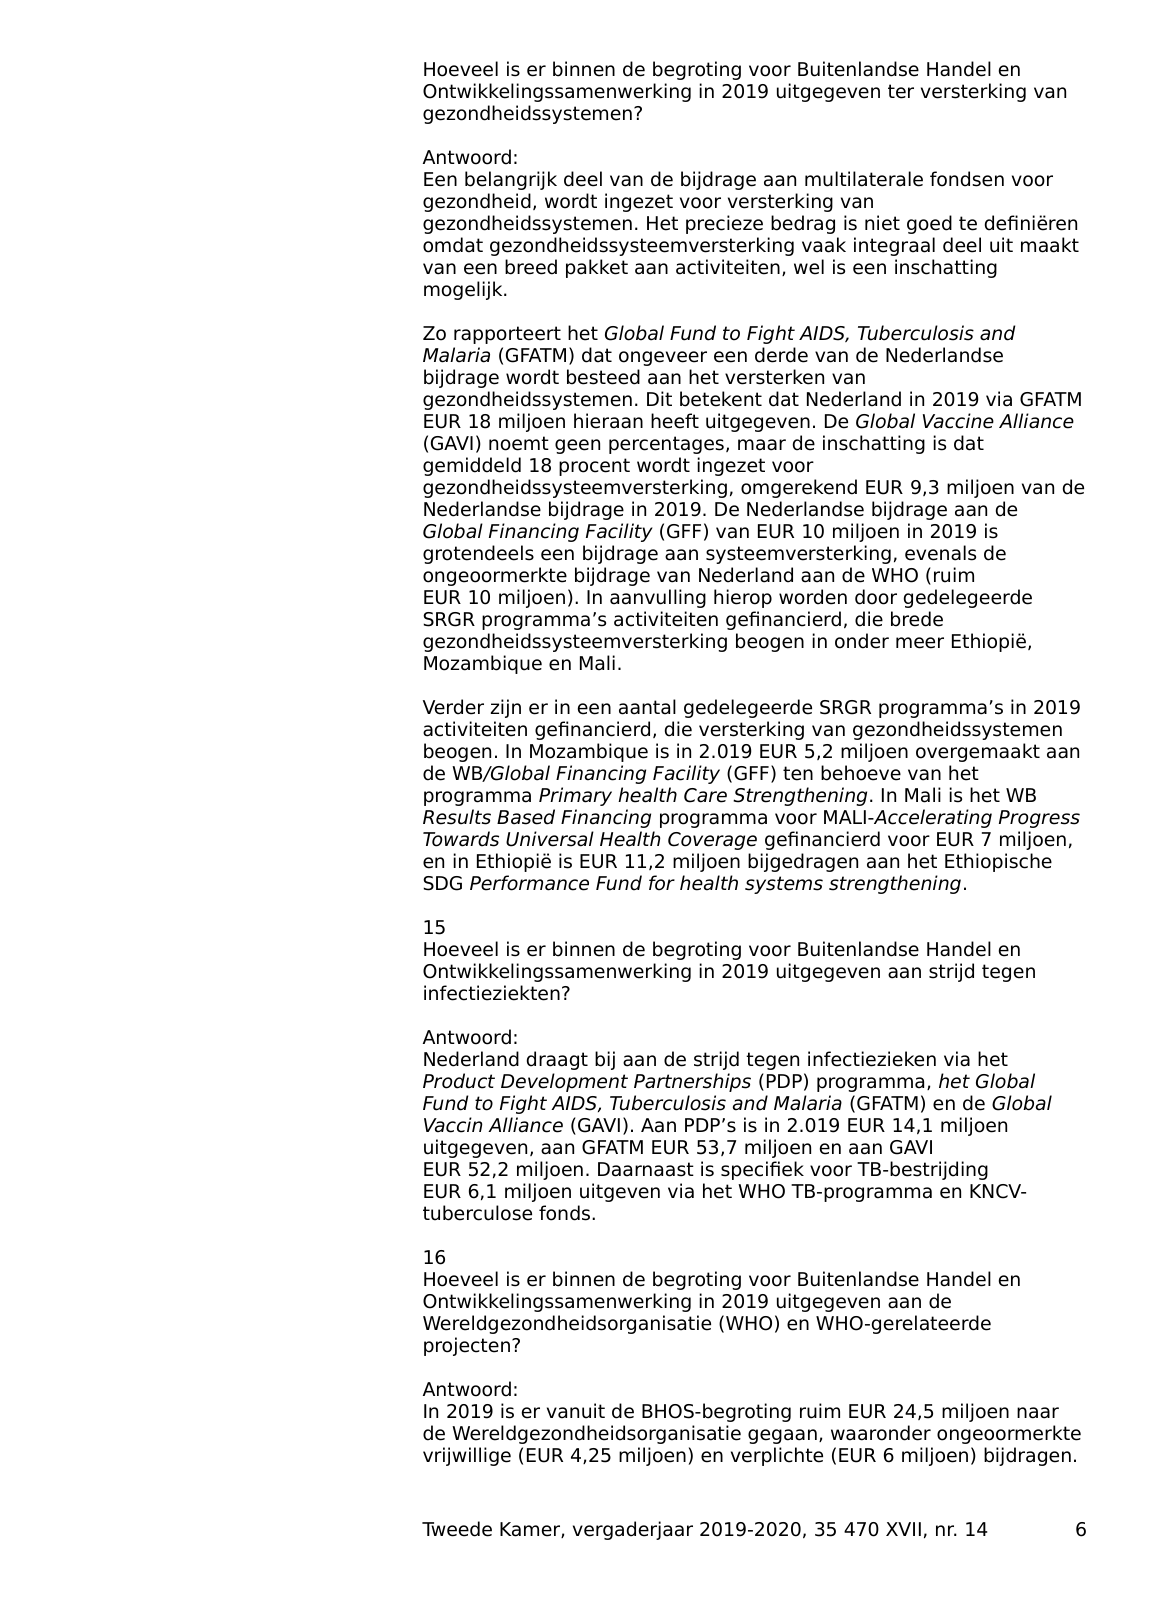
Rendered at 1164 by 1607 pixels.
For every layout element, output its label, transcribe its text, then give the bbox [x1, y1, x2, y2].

text Nederland draagt bij aan de strijd tegen infectiezieken via het Product Development Partnerships (PDP) programma, het Global Fund to Fight AIDS, Tuberculosis and Malaria (GFATM) en de Global Vaccin Alliance (GAVI). Aan PDP’s is in 2.019 EUR 14,1 miljoen uitgegeven, aan GFATM EUR 53,7 miljoen en aan GAVI EUR 52,2 miljoen. Daarnaast is specifiek voor TB-bestrijding EUR 6,1 miljoen uitgeven via het WHO TB-programma en KNCV-tuberculose fonds. [422, 1049, 1087, 1225]
text Antwoord: [422, 147, 1087, 169]
text 15 [422, 917, 1087, 939]
text Antwoord: [422, 1379, 1087, 1401]
text Een belangrijk deel van de bijdrage aan multilaterale fondsen voor gezondheid, wordt ingezet voor versterking van gezondheidssystemen. Het precieze bedrag is niet goed te definiëren omdat gezondheidssysteemversterking vaak integraal deel uit maakt van een breed pakket aan activiteiten, wel is een inschatting mogelijk. [422, 169, 1087, 301]
text Verder zijn er in een aantal gedelegeerde SRGR programma’s in 2019 activiteiten gefinancierd, die versterking van gezondheidssystemen beogen. In Mozambique is in 2.019 EUR 5,2 miljoen overgemaakt aan de WB/Global Financing Facility (GFF) ten behoeve van het programma Primary health Care Strengthening. In Mali is het WB Results Based Financing programma voor MALI-Accelerating Progress Towards Universal Health Coverage gefinancierd voor EUR 7 miljoen, en in Ethiopië is EUR 11,2 miljoen bijgedragen aan het Ethiopische SDG Performance Fund for health systems strengthening. [422, 697, 1087, 895]
text In 2019 is er vanuit de BHOS-begroting ruim EUR 24,5 miljoen naar de Wereldgezondheidsorganisatie gegaan, waaronder ongeoormerkte vrijwillige (EUR 4,25 miljoen) en verplichte (EUR 6 miljoen) bijdragen. [422, 1401, 1087, 1467]
text Hoeveel is er binnen de begroting voor Buitenlandse Handel en Ontwikkelingssamenwerking in 2019 uitgegeven ter versterking van gezondheidssystemen? [422, 59, 1087, 125]
text Antwoord: [422, 1027, 1087, 1049]
text Hoeveel is er binnen de begroting voor Buitenlandse Handel en Ontwikkelingssamenwerking in 2019 uitgegeven aan de Wereldgezondheidsorganisatie (WHO) en WHO-gerelateerde projecten? [422, 1269, 1087, 1357]
text 16 [422, 1247, 1087, 1269]
text Zo rapporteert het Global Fund to Fight AIDS, Tuberculosis and Malaria (GFATM) dat ongeveer een derde van de Nederlandse bijdrage wordt besteed aan het versterken van gezondheidssystemen. Dit betekent dat Nederland in 2019 via GFATM EUR 18 miljoen hieraan heeft uitgegeven. De Global Vaccine Alliance (GAVI) noemt geen percentages, maar de inschatting is dat gemiddeld 18 procent wordt ingezet voor gezondheidssysteemversterking, omgerekend EUR 9,3 miljoen van de Nederlandse bijdrage in 2019. De Nederlandse bijdrage aan de Global Financing Facility (GFF) van EUR 10 miljoen in 2019 is grotendeels een bijdrage aan systeemversterking, evenals de ongeoormerkte bijdrage van Nederland aan de WHO (ruim EUR 10 miljoen). In aanvulling hierop worden door gedelegeerde SRGR programma’s activiteiten gefinancierd, die brede gezondheidssysteemversterking beogen in onder meer Ethiopië, Mozambique en Mali. [422, 323, 1087, 675]
text Hoeveel is er binnen de begroting voor Buitenlandse Handel en Ontwikkelingssamenwerking in 2019 uitgegeven aan strijd tegen infectieziekten? [422, 939, 1087, 1005]
